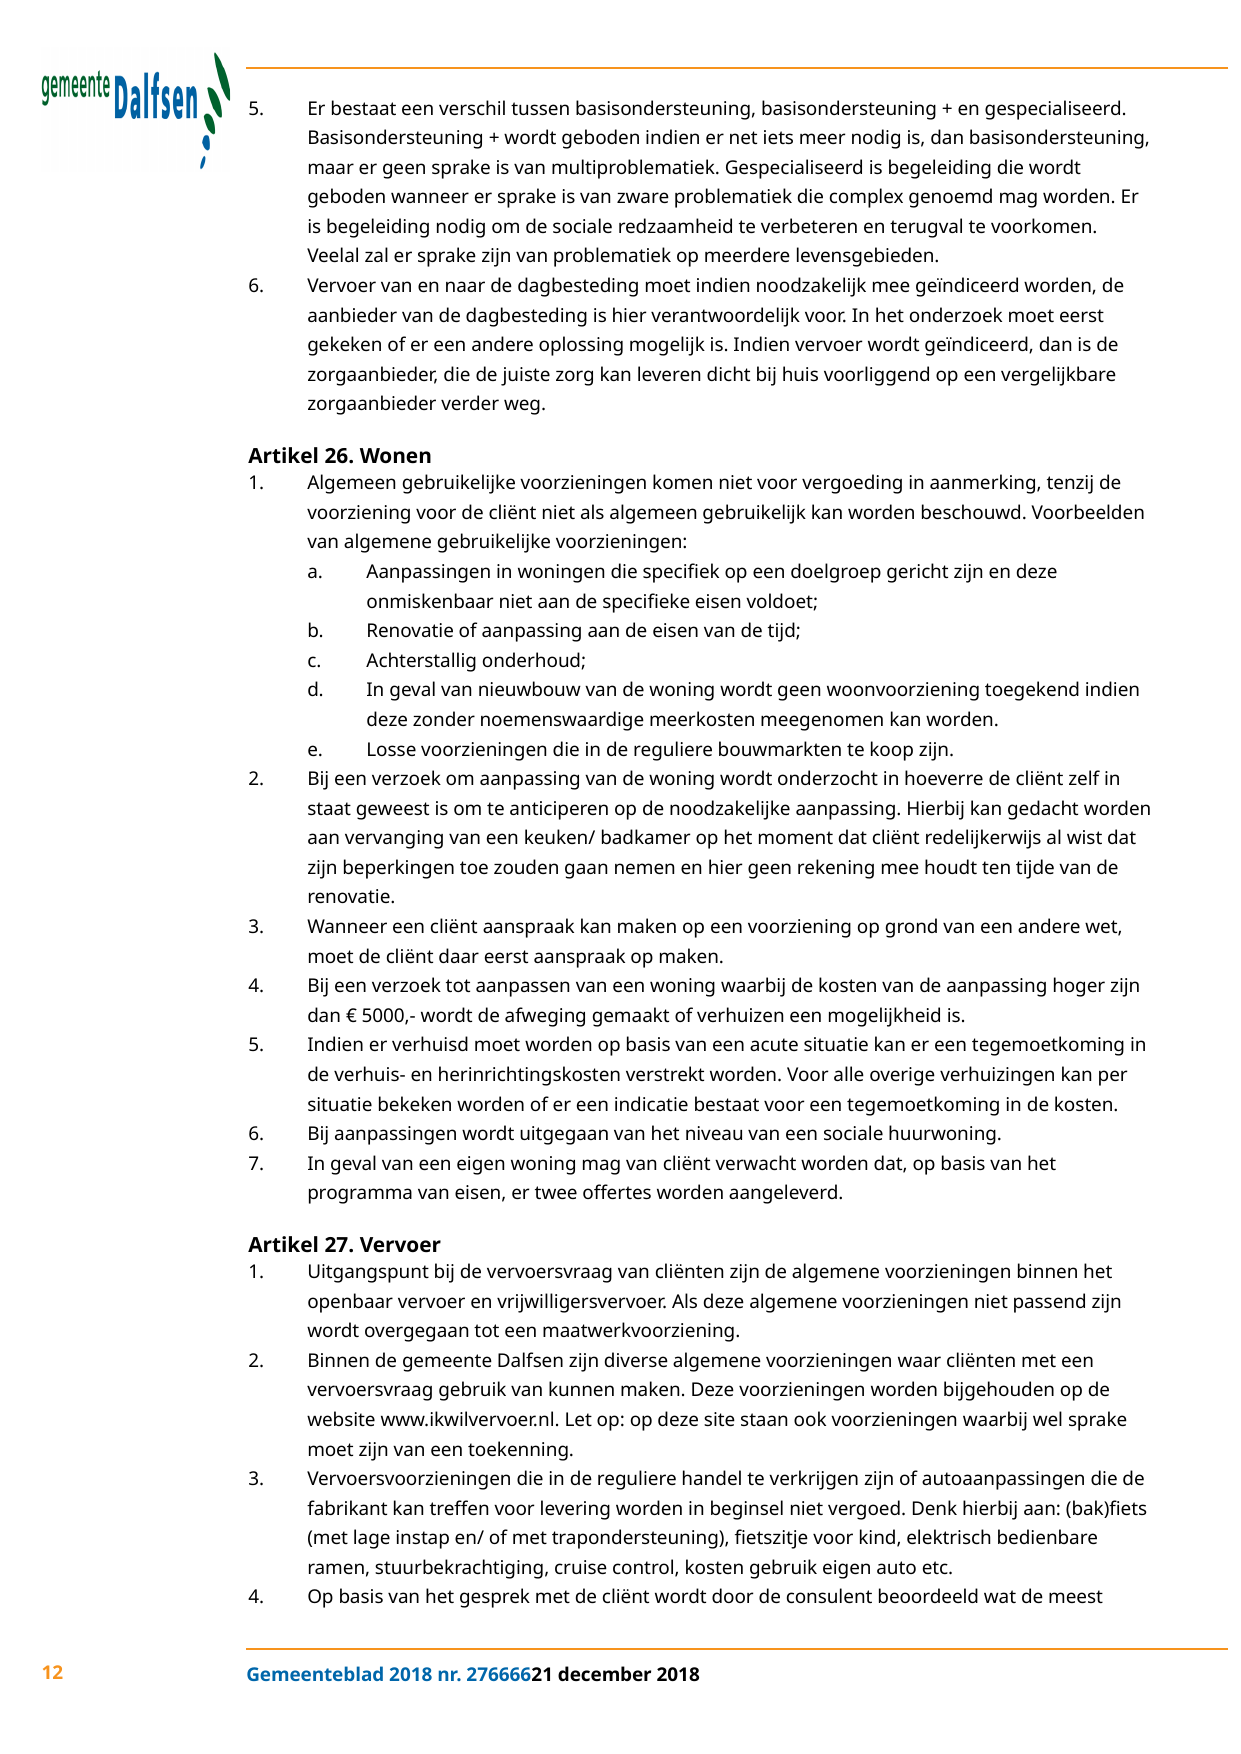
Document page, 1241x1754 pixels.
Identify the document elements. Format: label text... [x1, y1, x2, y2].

text Artikel 27. Vervoer [248, 1230, 1152, 1258]
list Binnen de gemeente Dalfsen zijn diverse algemene voorzieningen waar cliënten met een vervoersvraag gebruik van kunnen maken. Deze voorzieningen worden bijgehouden op de website www.ikwilvervoer.nl. Let op: op deze site staan ook voorzieningen waarbij wel sprake moet zijn van een toekenning. [248, 1347, 1152, 1462]
list Bij aanpassingen wordt uitgegaan van het niveau van een sociale huurwoning. [248, 1120, 1152, 1146]
list Vervoer van en naar de dagbesteding moet indien noodzakelijk mee geïndiceerd worden, de aanbieder van de dagbesteding is hier verantwoordelijk voor. In het onderzoek moet eerst gekeken of er een andere oplossing mogelijk is. Indien vervoer wordt geïndiceerd, dan is de zorgaanbieder, die de juiste zorg kan leveren dicht bij huis voorliggend op een vergelijkbare zorgaanbieder verder weg. [248, 272, 1152, 416]
list Vervoersvoorzieningen die in de reguliere handel te verkrijgen zijn of autoaanpassingen die de fabrikant kan treffen voor levering worden in beginsel niet vergoed. Denk hierbij aan: (bak)fiets (met lage instap en/ of met trapondersteuning), fietszitje voor kind, elektrisch bedienbare ramen, stuurbekrachtiging, cruise control, kosten gebruik eigen auto etc. [248, 1465, 1152, 1580]
list Renovatie of aanpassing aan de eisen van de tijd; [307, 617, 1152, 643]
list Bij een verzoek om aanpassing van de woning wordt onderzocht in hoeverre de cliënt zelf in staat geweest is om te anticiperen op de noodzakelijke aanpassing. Hierbij kan gedacht worden aan vervanging van een keuken/ badkamer op het moment dat cliënt redelijkerwijs al wist dat zijn beperkingen toe zouden gaan nemen en hier geen rekening mee houdt ten tijde van de renovatie. [248, 765, 1152, 909]
list Indien er verhuisd moet worden op basis van een acute situatie kan er een tegemoetkoming in de verhuis- en herinrichtingskosten verstrekt worden. Voor alle overige verhuizingen kan per situatie bekeken worden of er een indicatie bestaat voor een tegemoetkoming in de kosten. [248, 1032, 1152, 1116]
list Er bestaat een verschil tussen basisondersteuning, basisondersteuning + en gespecialiseerd. Basisondersteuning + wordt geboden indien er net iets meer nodig is, dan basisondersteuning, maar er geen sprake is van multiproblematiek. Gespecialiseerd is begeleiding die wordt geboden wanneer er sprake is van zware problematiek die complex genoemd mag worden. Er is begeleiding nodig om de sociale redzaamheid te verbeteren en terugval te voorkomen. Veelal zal er sprake zijn van problematiek op meerdere levensgebieden. [248, 95, 1152, 268]
list Bij een verzoek tot aanpassen van een woning waarbij de kosten van de aanpassing hoger zijn dan € 5000,- wordt de afweging gemaakt of verhuizen een mogelijkheid is. [248, 972, 1152, 1028]
list Achterstallig onderhoud; [307, 647, 1152, 673]
list Losse voorzieningen die in de reguliere bouwmarkten te koop zijn. [307, 736, 1152, 761]
picture [41, 47, 231, 172]
list Wanneer een cliënt aanspraak kan maken op een voorziening op grond van een andere wet, moet de cliënt daar eerst aanspraak op maken. [248, 913, 1152, 968]
list Op basis van het gesprek met de cliënt wordt door de consulent beoordeeld wat de meest [248, 1584, 1152, 1609]
text Artikel 26. Wonen [248, 441, 1152, 469]
list In geval van nieuwbouw van de woning wordt geen woonvoorziening toegekend indien deze zonder noemenswaardige meerkosten meegenomen kan worden. [307, 677, 1152, 732]
list Aanpassingen in woningen die specifiek op een doelgroep gericht zijn en deze onmiskenbaar niet aan de specifieke eisen voldoet; [307, 558, 1152, 613]
list Uitgangspunt bij de vervoersvraag van cliënten zijn de algemene voorzieningen binnen het openbaar vervoer en vrijwilligersvervoer. Als deze algemene voorzieningen niet passend zijn wordt overgegaan tot een maatwerkvoorziening. [248, 1258, 1152, 1343]
list Algemeen gebruikelijke voorzieningen komen niet voor vergoeding in aanmerking, tenzij de voorziening voor de cliënt niet als algemeen gebruikelijk kan worden beschouwd. Voorbeelden van algemene gebruikelijke voorzieningen: [248, 469, 1152, 554]
list In geval van een eigen woning mag van cliënt verwacht worden dat, op basis van het programma van eisen, er twee offertes worden aangeleverd. [248, 1150, 1152, 1205]
